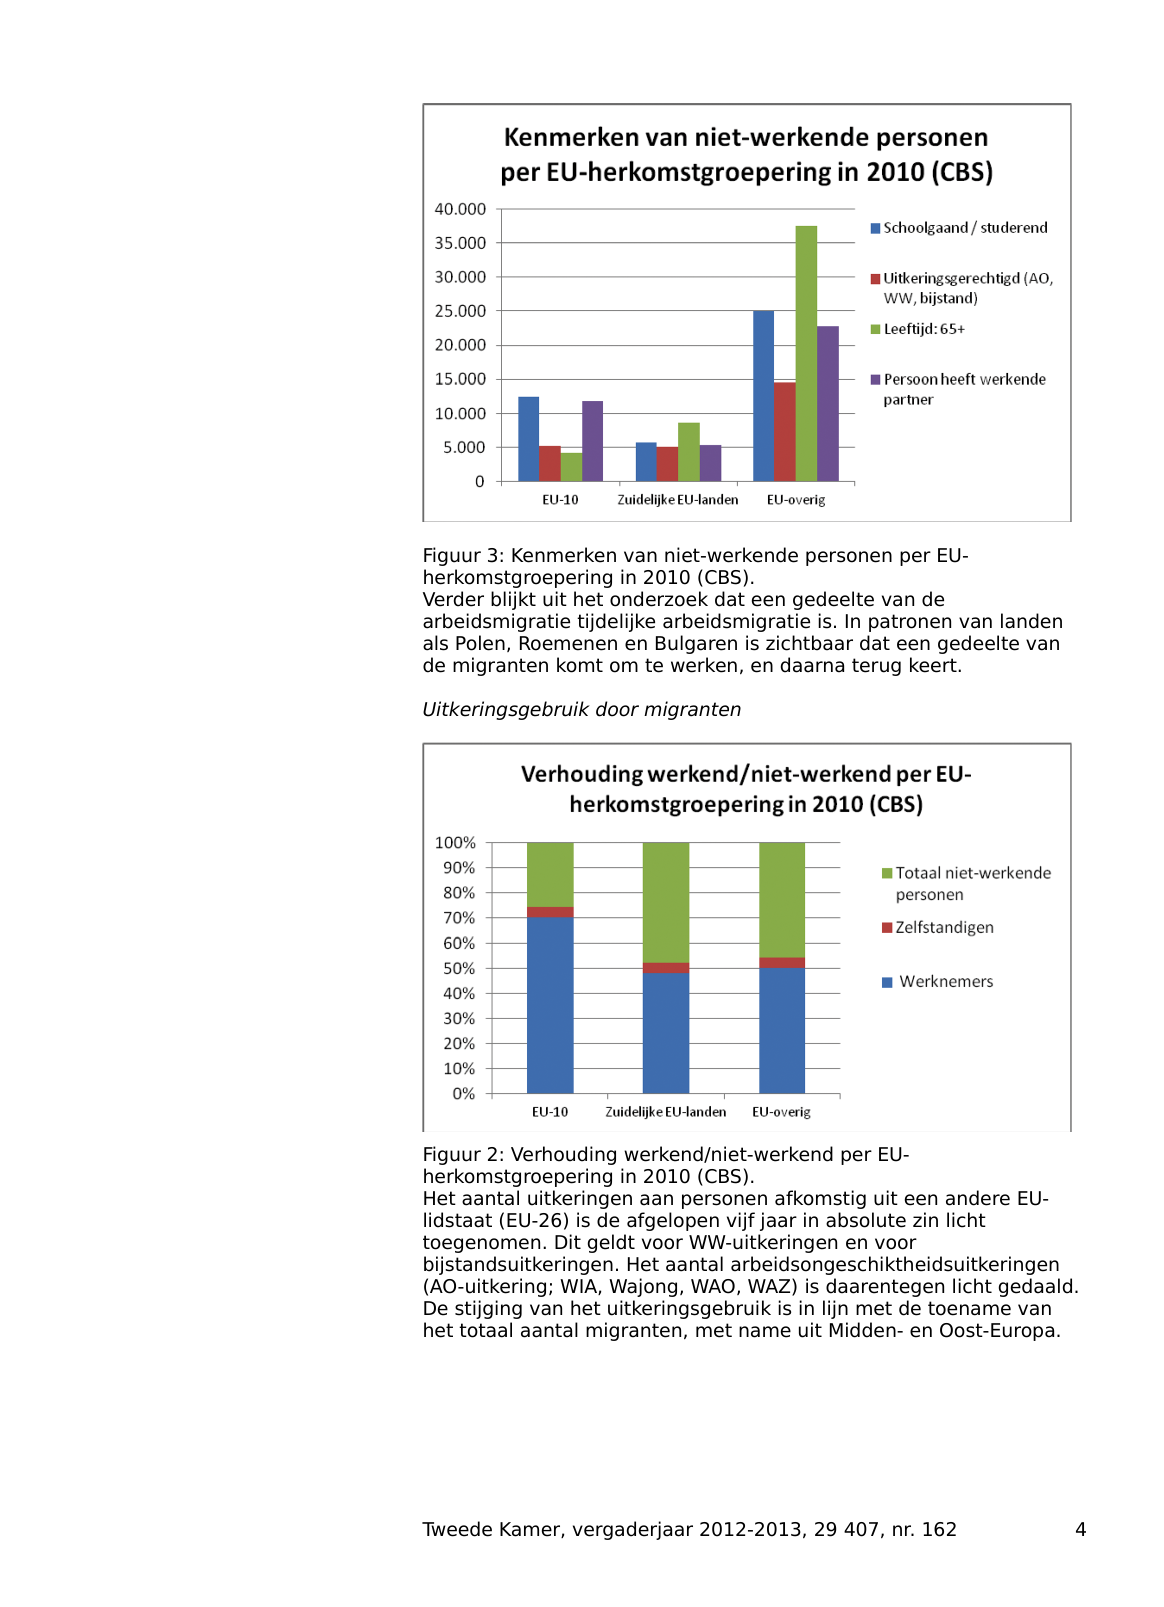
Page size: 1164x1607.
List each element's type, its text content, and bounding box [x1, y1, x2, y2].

text Verder blijkt uit het onderzoek dat een gedeelte van de arbeidsmigratie tijdelijke arbeidsmigratie is. In patronen van landen als Polen, Roemenen en Bulgaren is zichtbaar dat een gedeelte van de migranten komt om te werken, en daarna terug keert. [422, 567, 1087, 677]
subtitle Uitkeringsgebruik door migranten [422, 699, 1087, 721]
picture [422, 103, 1072, 522]
picture [422, 742, 1072, 1132]
text Het aantal uitkeringen aan personen afkomstig uit een andere EU-lidstaat (EU-26) is de afgelopen vijf jaar in absolute zin licht toegenomen. Dit geldt voor WW-uitkeringen en voor bijstandsuitkeringen. Het aantal arbeidsongeschiktheidsuitkeringen (AO-uitkering; WIA, Wajong, WAO, WAZ) is daarentegen licht gedaald. De stijging van het uitkeringsgebruik is in lijn met de toename van het totaal aantal migranten, met name uit Midden- en Oost-Europa. [422, 743, 1087, 1342]
text Figuur 3: Kenmerken van niet-werkende personen per EU-herkomstgroepering in 2010 (CBS). [422, 545, 1072, 589]
text Figuur 2: Verhouding werkend/niet-werkend per EU-herkomstgroepering in 2010 (CBS). [422, 1144, 1072, 1188]
